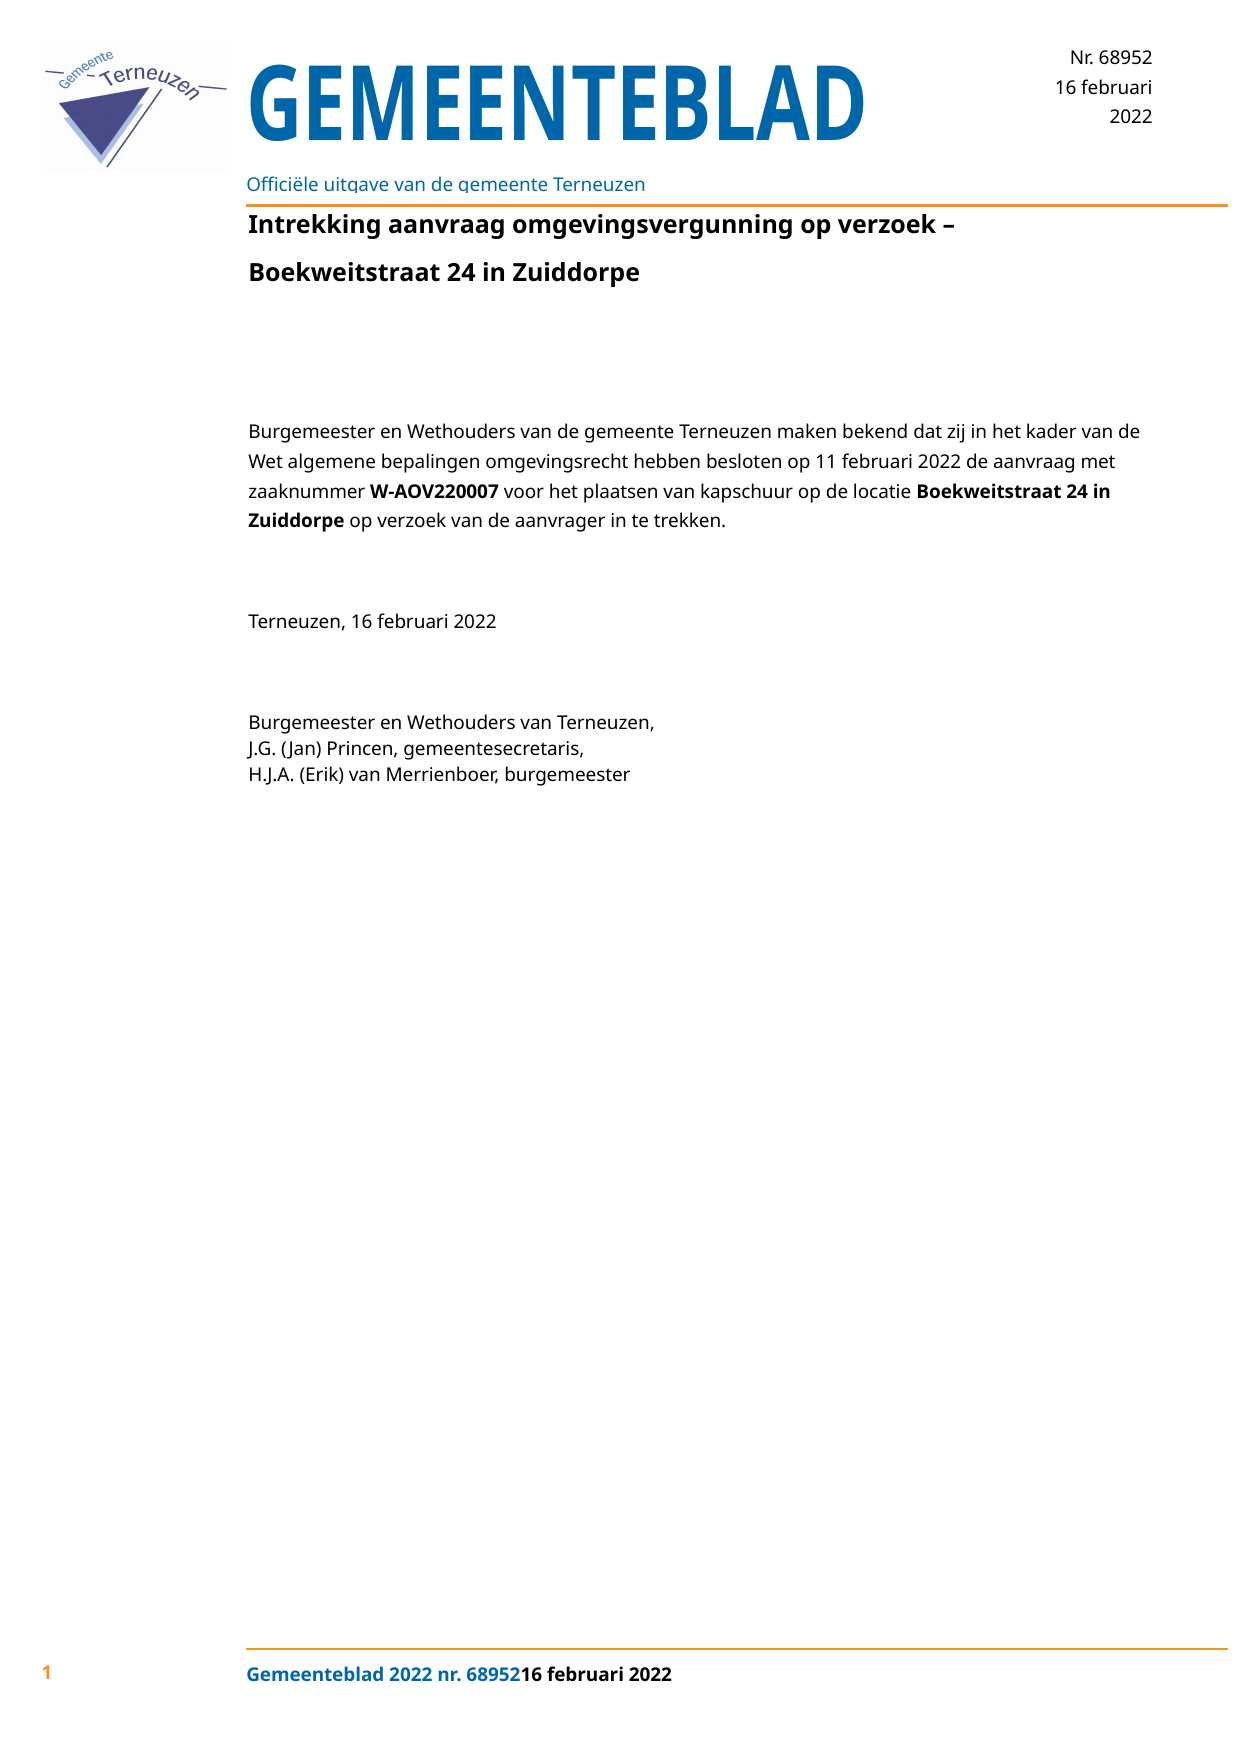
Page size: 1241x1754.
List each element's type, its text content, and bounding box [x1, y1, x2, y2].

table_cell [248, 786, 700, 812]
table_cell [700, 786, 1152, 812]
text Terneuzen, 16 februari 2022 [248, 608, 1152, 634]
table_cell H.J.A. (Erik) van Merrienboer, burgemeester [248, 761, 1152, 786]
table_cell [700, 735, 1152, 761]
picture [41, 47, 231, 172]
table_header Burgemeester en Wethouders van Terneuzen, [248, 709, 1152, 735]
text Burgemeester en Wethouders van de gemeente Terneuzen maken bekend dat zij in het kader van de Wet algemene bepalingen omgevingsrecht hebben besloten op 11 februari 2022 de aanvraag met zaaknummer W-AOV220007 voor het plaatsen van kapschuur op de locatie Boekweitstraat 24 in Zuiddorpe op verzoek van de aanvrager in te trekken. [248, 419, 1152, 533]
table_cell J.G. (Jan) Princen, gemeentesecretaris, [248, 735, 700, 761]
text Intrekking aanvraag omgevingsvergunning op verzoek – Boekweitstraat 24 in Zuiddorpe [248, 207, 1152, 288]
